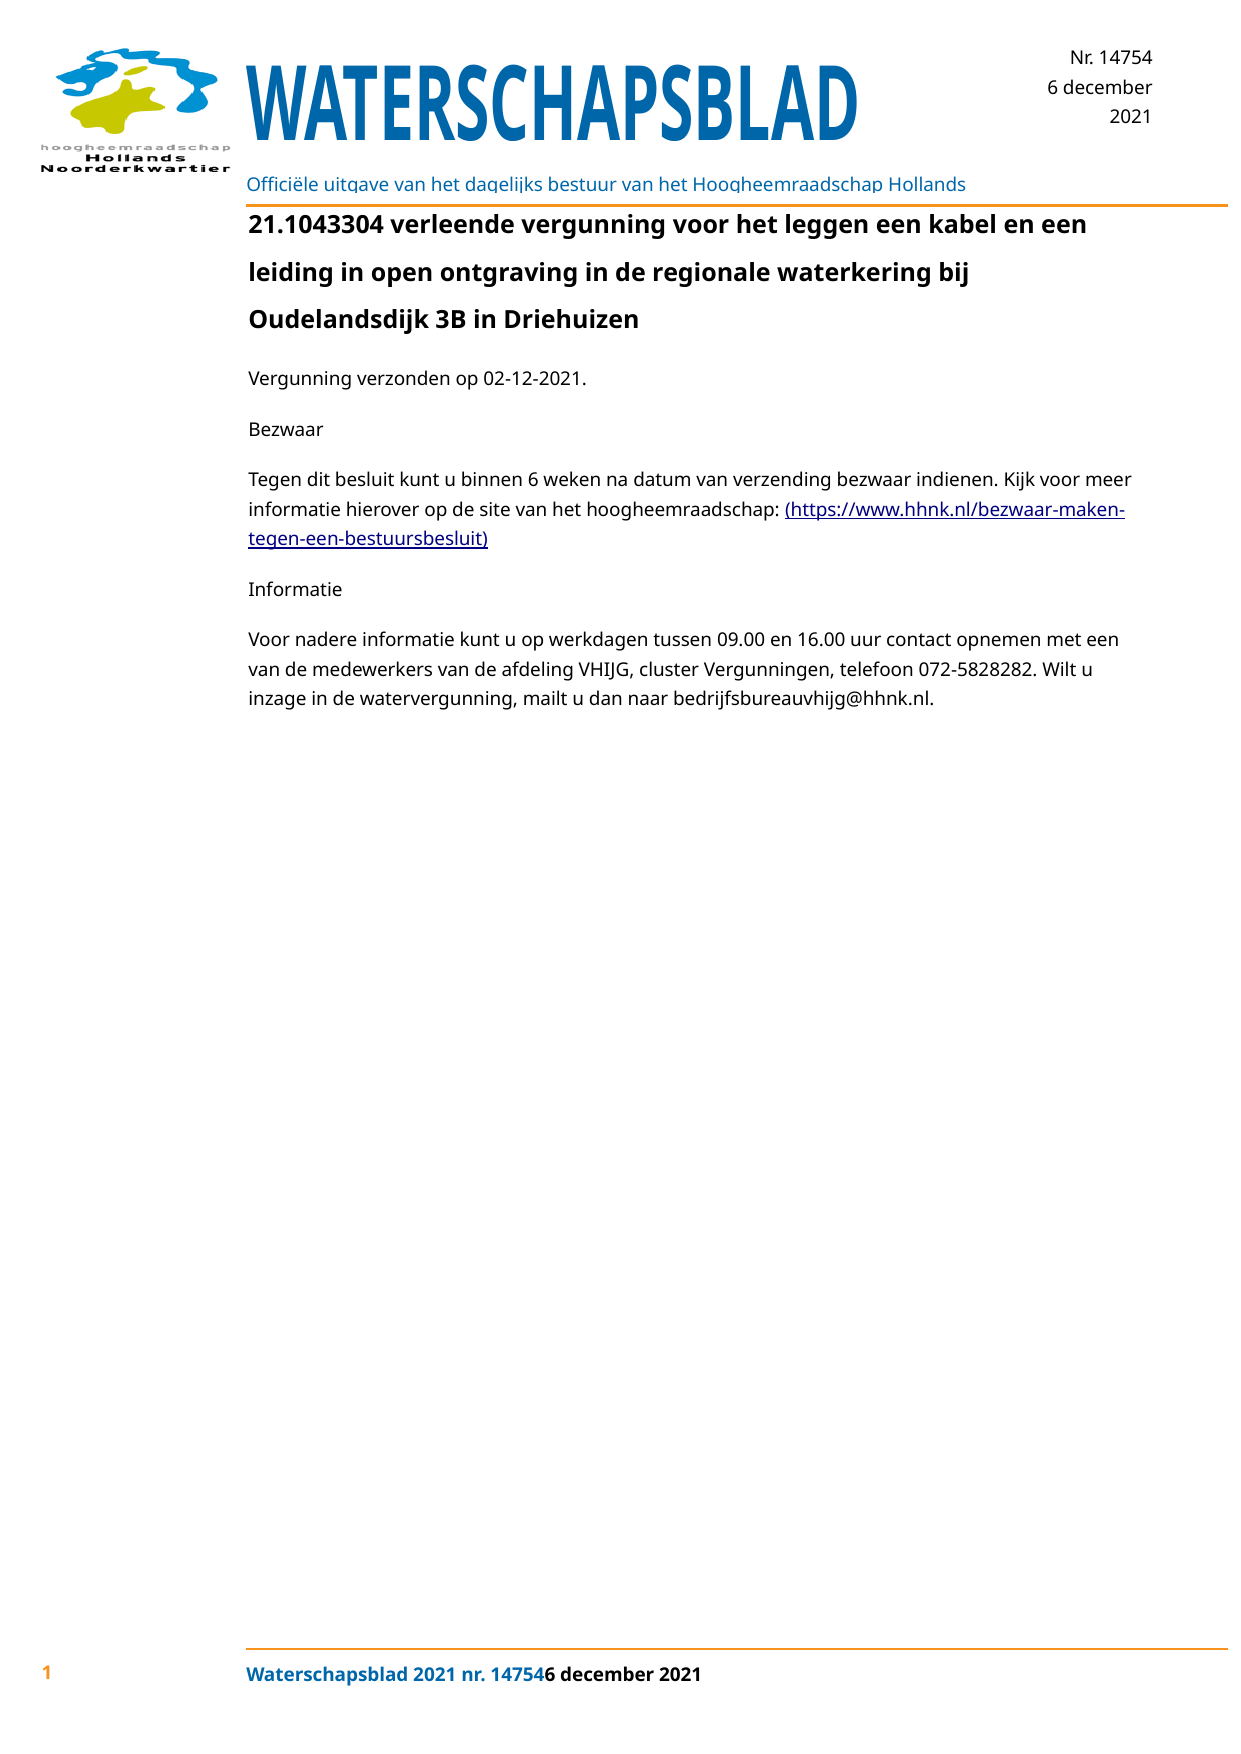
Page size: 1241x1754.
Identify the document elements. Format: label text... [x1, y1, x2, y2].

picture [41, 47, 231, 172]
text Vergunning verzonden op 02-12-2021. [248, 366, 1152, 391]
text Informatie [248, 576, 1152, 602]
text Voor nadere informatie kunt u op werkdagen tussen 09.00 en 16.00 uur contact opnemen met een van de medewerkers van de afdeling VHIJG, cluster Vergunningen, telefoon 072-5828282. Wilt u inzage in de watervergunning, mailt u dan naar bedrijfsbureauvhijg@hhnk.nl. [248, 626, 1152, 711]
text Tegen dit besluit kunt u binnen 6 weken na datum van verzending bezwaar indienen. Kijk voor meer informatie hierover op de site van het hoogheemraadschap: (https://www.hhnk.nl/bezwaar-maken-tegen-een-bestuursbesluit) [248, 466, 1152, 551]
text 21.1043304 verleende vergunning voor het leggen een kabel en een leiding in open ontgraving in de regionale waterkering bij Oudelandsdijk 3B in Driehuizen [248, 207, 1152, 336]
text Bezwaar [248, 416, 1152, 442]
